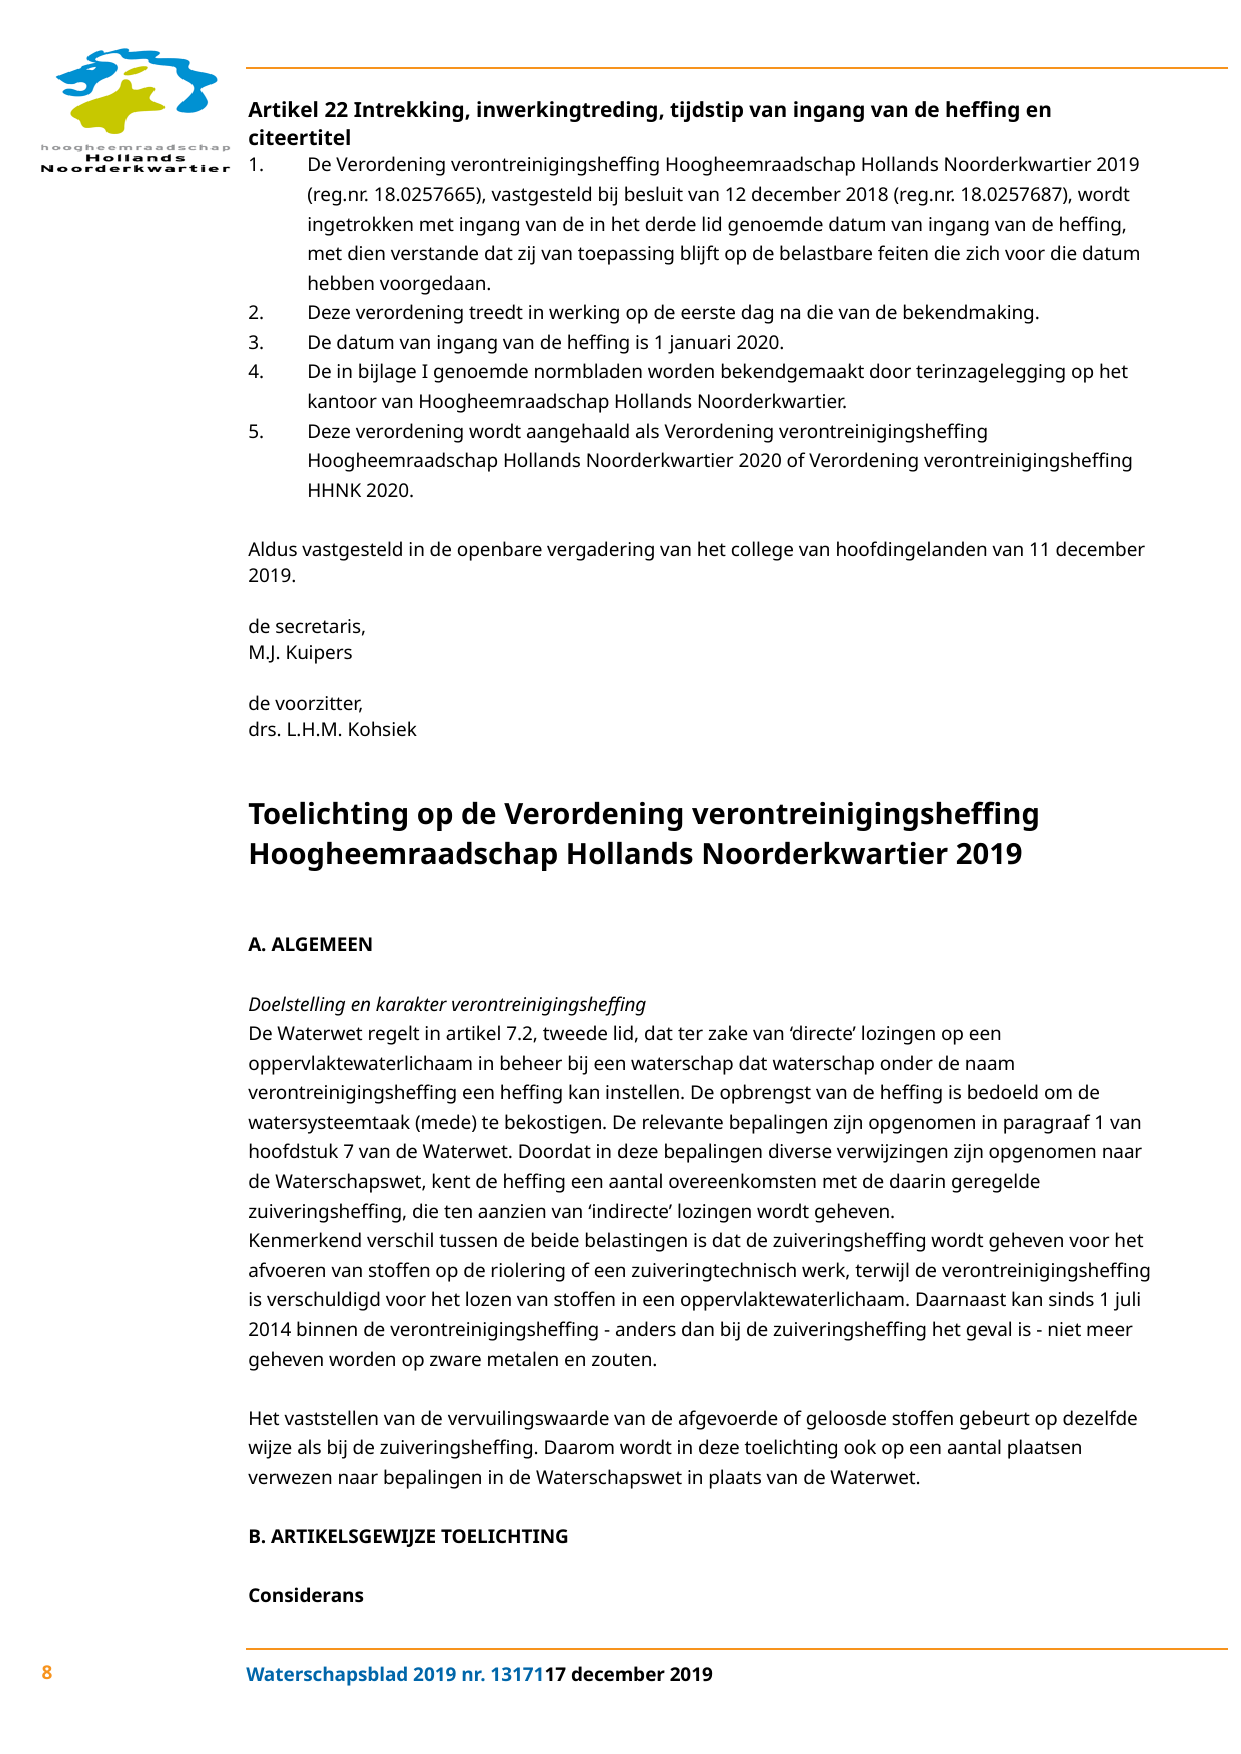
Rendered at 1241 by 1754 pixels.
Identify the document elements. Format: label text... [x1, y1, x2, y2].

text de voorzitter, [248, 691, 1152, 716]
text Aldus vastgesteld in de openbare vergadering van het college van hoofdingelanden van 11 december 2019. [248, 536, 1152, 588]
list De datum van ingang van de heffing is 1 januari 2020. [248, 329, 1152, 355]
text De Waterwet regelt in artikel 7.2, tweede lid, dat ter zake van ‘directe’ lozingen op een oppervlaktewaterlichaam in beheer bij een waterschap dat waterschap onder de naam verontreinigingsheffing een heffing kan instellen. De opbrengst van de heffing is bedoeld om de watersysteemtaak (mede) te bekostigen. De relevante bepalingen zijn opgenomen in paragraaf 1 van hoofdstuk 7 van de Waterwet. Doordat in deze bepalingen diverse verwijzingen zijn opgenomen naar de Waterschapswet, kent de heffing een aantal overeenkomsten met de daarin geregelde zuiveringsheffing, die ten aanzien van ‘indirecte’ lozingen wordt geheven. [248, 1020, 1152, 1224]
list De Verordening verontreinigingsheffing Hoogheemraadschap Hollands Noorderkwartier 2019 (reg.nr. 18.0257665), vastgesteld bij besluit van 12 december 2018 (reg.nr. 18.0257687), wordt ingetrokken met ingang van de in het derde lid genoemde datum van ingang van de heffing, met dien verstande dat zij van toepassing blijft op de belastbare feiten die zich voor die datum hebben voorgedaan. [248, 152, 1152, 296]
text M.J. Kuipers [248, 639, 1152, 665]
text drs. L.H.M. Kohsiek [248, 716, 1152, 742]
list De in bijlage I genoemde normbladen worden bekendgemaakt door terinzagelegging op het kantoor van Hoogheemraadschap Hollands Noorderkwartier. [248, 359, 1152, 414]
list Deze verordening wordt aangehaald als Verordening verontreinigingsheffing Hoogheemraadschap Hollands Noorderkwartier 2020 of Verordening verontreinigingsheffing HHNK 2020. [248, 418, 1152, 503]
text de secretaris, [248, 613, 1152, 639]
text Doelstelling en karakter verontreinigingsheffing [248, 991, 1152, 1017]
text Het vaststellen van de vervuilingswaarde van de afgevoerde of geloosde stoffen gebeurt op dezelfde wijze als bij de zuiveringsheffing. Daarom wordt in deze toelichting ook op een aantal plaatsen verwezen naar bepalingen in de Waterschapswet in plaats van de Waterwet. [248, 1405, 1152, 1490]
list Deze verordening treedt in werking op de eerste dag na die van de bekendmaking. [248, 299, 1152, 325]
text Toelichting op de Verordening verontreinigingsheffing Hoogheemraadschap Hollands Noorderkwartier 2019 [248, 793, 1152, 873]
text Artikel 22 Intrekking, inwerkingtreding, tijdstip van ingang van de heffing en citeertitel [248, 95, 1152, 152]
text B. ARTIKELSGEWIJZE TOELICHTING [248, 1523, 1152, 1549]
text Kenmerkend verschil tussen de beide belastingen is dat de zuiveringsheffing wordt geheven voor het afvoeren van stoffen op de riolering of een zuiveringtechnisch werk, terwijl de verontreinigingsheffing is verschuldigd voor het lozen van stoffen in een oppervlaktewaterlichaam. Daarnaast kan sinds 1 juli 2014 binnen de verontreinigingsheffing - anders dan bij de zuiveringsheffing het geval is - niet meer geheven worden op zware metalen en zouten. [248, 1227, 1152, 1372]
text Considerans [248, 1582, 1152, 1608]
text A. ALGEMEEN [248, 932, 1152, 957]
picture [41, 47, 231, 172]
